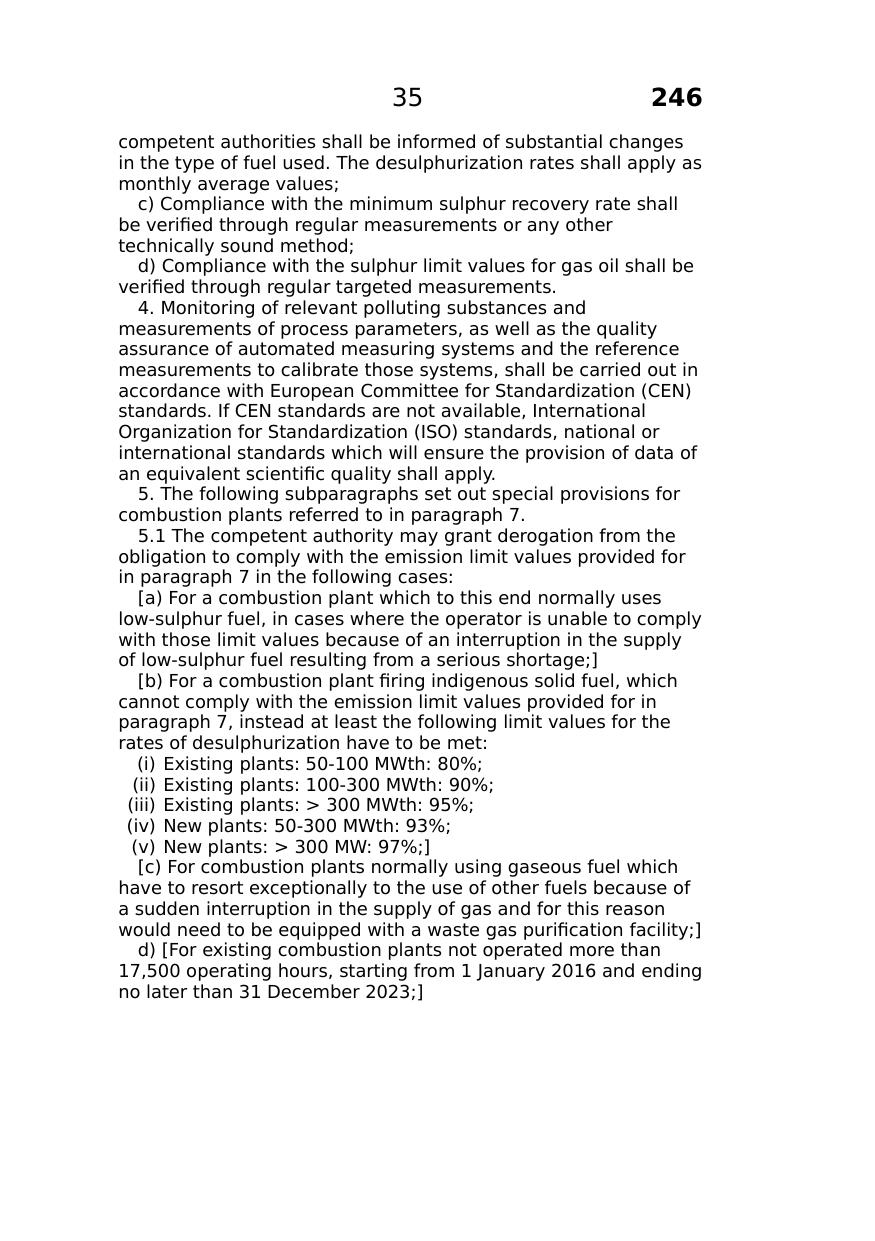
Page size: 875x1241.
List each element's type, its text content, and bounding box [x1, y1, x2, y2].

text (iii) Existing plants: > 300 MWth: 95%; [118, 795, 703, 816]
text (v) New plants: > 300 MW: 97%;] [118, 837, 703, 857]
text [c) For combustion plants normally using gaseous fuel which have to resort exceptionally to the use of other fuels because of a sudden interruption in the supply of gas and for this reason would need to be equipped with a waste gas purification facility;] [118, 857, 703, 940]
text d) [For existing combustion plants not operated more than 17,500 operating hours, starting from 1 January 2016 and ending no later than 31 December 2023;] [118, 940, 703, 1002]
text c) Compliance with the minimum sulphur recovery rate shall be verified through regular measurements or any other technically sound method; [118, 194, 703, 256]
text [b) For a combustion plant firing indigenous solid fuel, which cannot comply with the emission limit values provided for in paragraph 7, instead at least the following limit values for the rates of desulphurization have to be met: [118, 671, 703, 754]
text d) Compliance with the sulphur limit values for gas oil shall be verified through regular targeted measurements. [118, 256, 703, 298]
text (ii) Existing plants: 100-300 MWth: 90%; [118, 774, 703, 795]
text [a) For a combustion plant which to this end normally uses low-sulphur fuel, in cases where the operator is unable to comply with those limit values because of an interruption in the supply of low-sulphur fuel resulting from a serious shortage;] [118, 588, 703, 671]
text (iv) New plants: 50-300 MWth: 93%; [118, 816, 703, 837]
text 5.1 The competent authority may grant derogation from the obligation to comply with the emission limit values provided for in paragraph 7 in the following cases: [118, 526, 703, 588]
text competent authorities shall be informed of substantial changes in the type of fuel used. The desulphurization rates shall apply as monthly average values; [118, 132, 703, 194]
text 5. The following subparagraphs set out special provisions for combustion plants referred to in paragraph 7. [118, 484, 703, 526]
text (i) Existing plants: 50-100 MWth: 80%; [118, 754, 703, 774]
text 4. Monitoring of relevant polluting substances and measurements of process parameters, as well as the quality assurance of automated measuring systems and the reference measurements to calibrate those systems, shall be carried out in accordance with European Committee for Standardization (CEN) standards. If CEN standards are not available, International Organization for Standardization (ISO) standards, national or international standards which will ensure the provision of data of an equivalent scientific quality shall apply. [118, 298, 703, 484]
